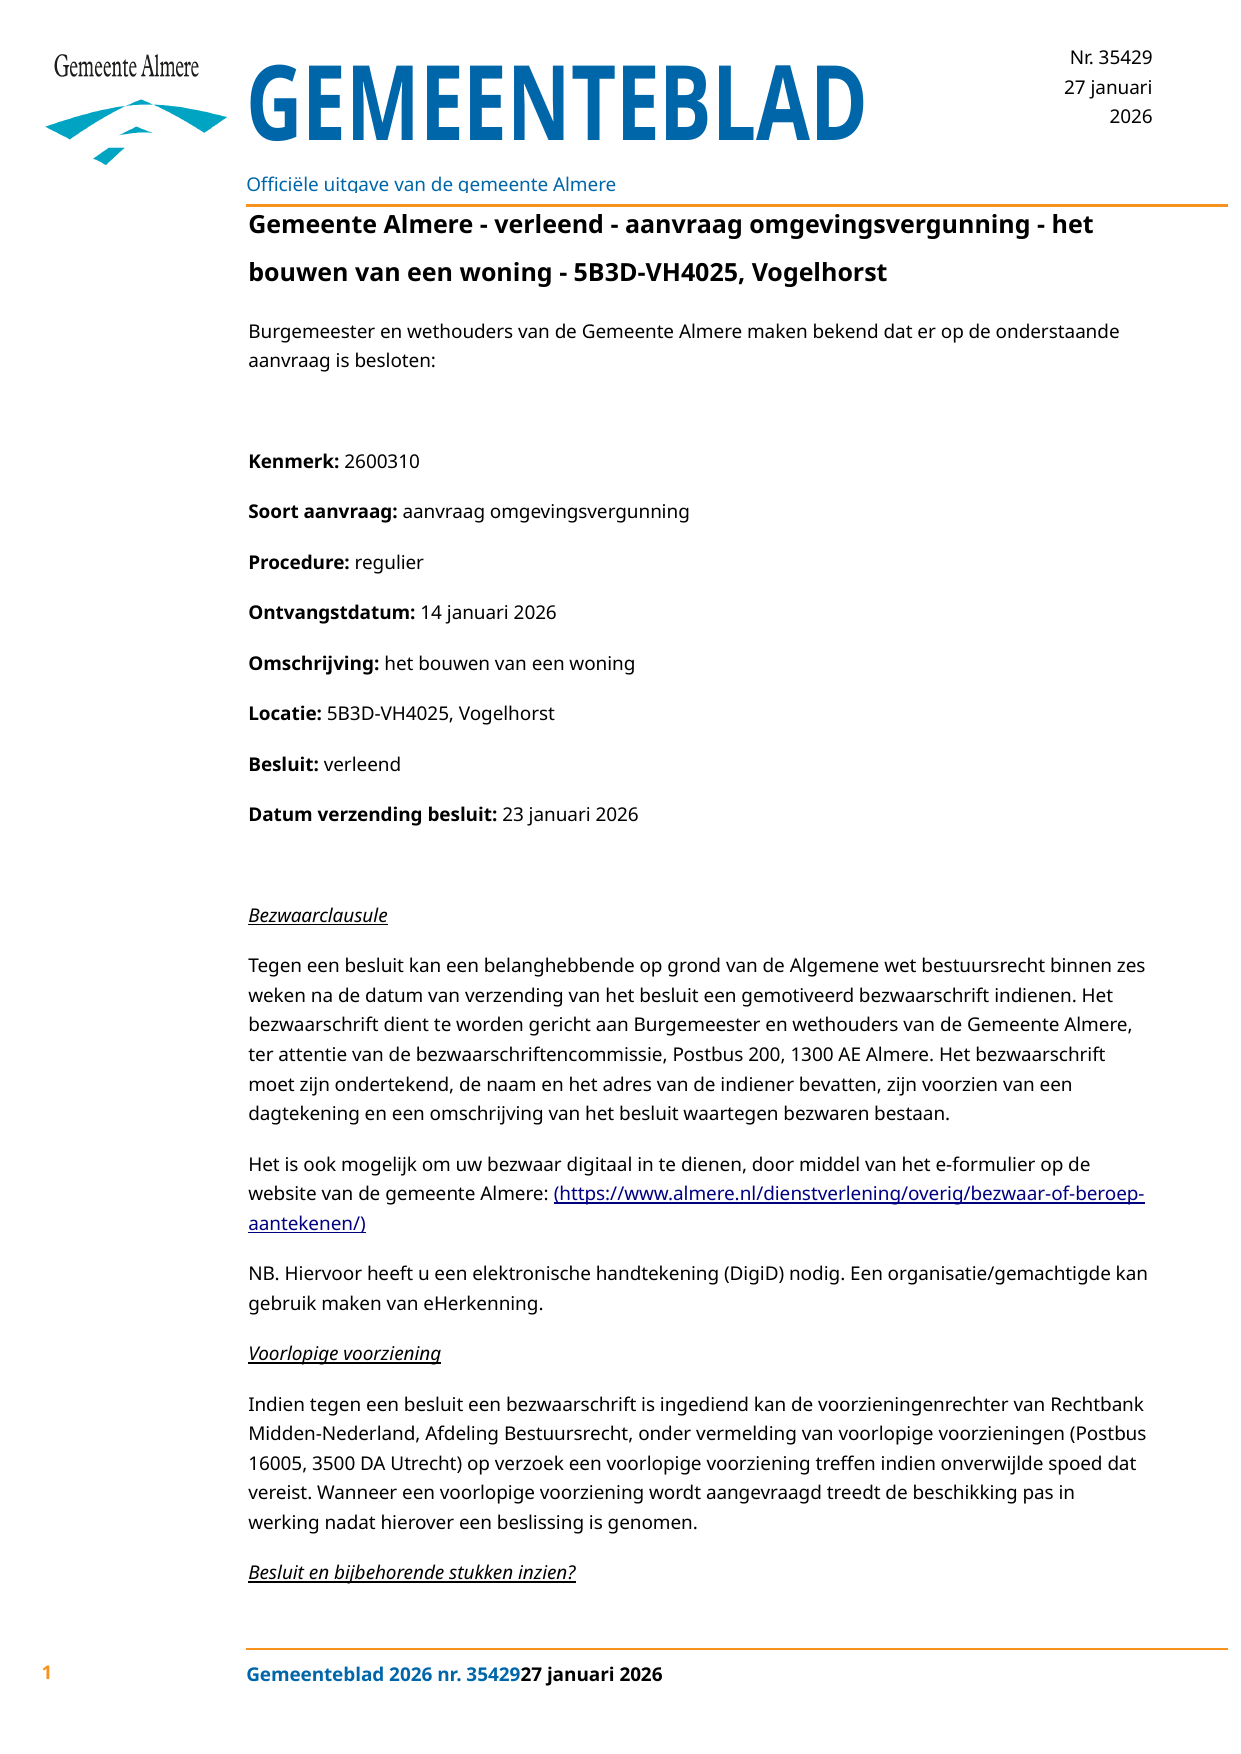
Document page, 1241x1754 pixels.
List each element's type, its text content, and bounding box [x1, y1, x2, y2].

text Tegen een besluit kan een belanghebbende op grond van de Algemene wet bestuursrecht binnen zes weken na de datum van verzending van het besluit een gemotiveerd bezwaarschrift indienen. Het bezwaarschrift dient te worden gericht aan Burgemeester en wethouders van de Gemeente Almere, ter attentie van de bezwaarschriftencommissie, Postbus 200, 1300 AE Almere. Het bezwaarschrift moet zijn ondertekend, de naam en het adres van de indiener bevatten, zijn voorzien van een dagtekening en een omschrijving van het besluit waartegen bezwaren bestaan. [248, 952, 1152, 1126]
text Besluit: verleend [248, 751, 1152, 777]
picture [41, 47, 231, 172]
text Kenmerk: 2600310 [248, 448, 1152, 474]
text NB. Hiervoor heeft u een elektronische handtekening (DigiD) nodig. Een organisatie/gemachtigde kan gebruik maken van eHerkenning. [248, 1260, 1152, 1316]
text Omschrijving: het bouwen van een woning [248, 650, 1152, 676]
text Bezwaarclausule [248, 902, 1152, 928]
text Procedure: regulier [248, 549, 1152, 575]
text Locatie: 5B3D-VH4025, Vogelhorst [248, 700, 1152, 726]
text Soort aanvraag: aanvraag omgevingsvergunning [248, 499, 1152, 524]
text Indien tegen een besluit een bezwaarschrift is ingediend kan de voorzieningenrechter van Rechtbank Midden-Nederland, Afdeling Bestuursrecht, onder vermelding van voorlopige voorzieningen (Postbus 16005, 3500 DA Utrecht) op verzoek een voorlopige voorziening treffen indien onverwijlde spoed dat vereist. Wanneer een voorlopige voorziening wordt aangevraagd treedt de beschikking pas in werking nadat hierover een beslissing is genomen. [248, 1391, 1152, 1535]
text Besluit en bijbehorende stukken inzien? [248, 1559, 1152, 1585]
text Voorlopige voorziening [248, 1340, 1152, 1366]
text Burgemeester en wethouders van de Gemeente Almere maken bekend dat er op de onderstaande aanvraag is besloten: [248, 318, 1152, 373]
text Gemeente Almere - verleend - aanvraag omgevingsvergunning - het bouwen van een woning - 5B3D-VH4025, Vogelhorst [248, 207, 1152, 288]
text Ontvangstdatum: 14 januari 2026 [248, 599, 1152, 625]
text Datum verzending besluit: 23 januari 2026 [248, 801, 1152, 827]
text Het is ook mogelijk om uw bezwaar digitaal in te dienen, door middel van het e-formulier op de website van de gemeente Almere: (https://www.almere.nl/dienstverlening/overig/bezwaar-of-beroep-aantekenen/) [248, 1151, 1152, 1236]
